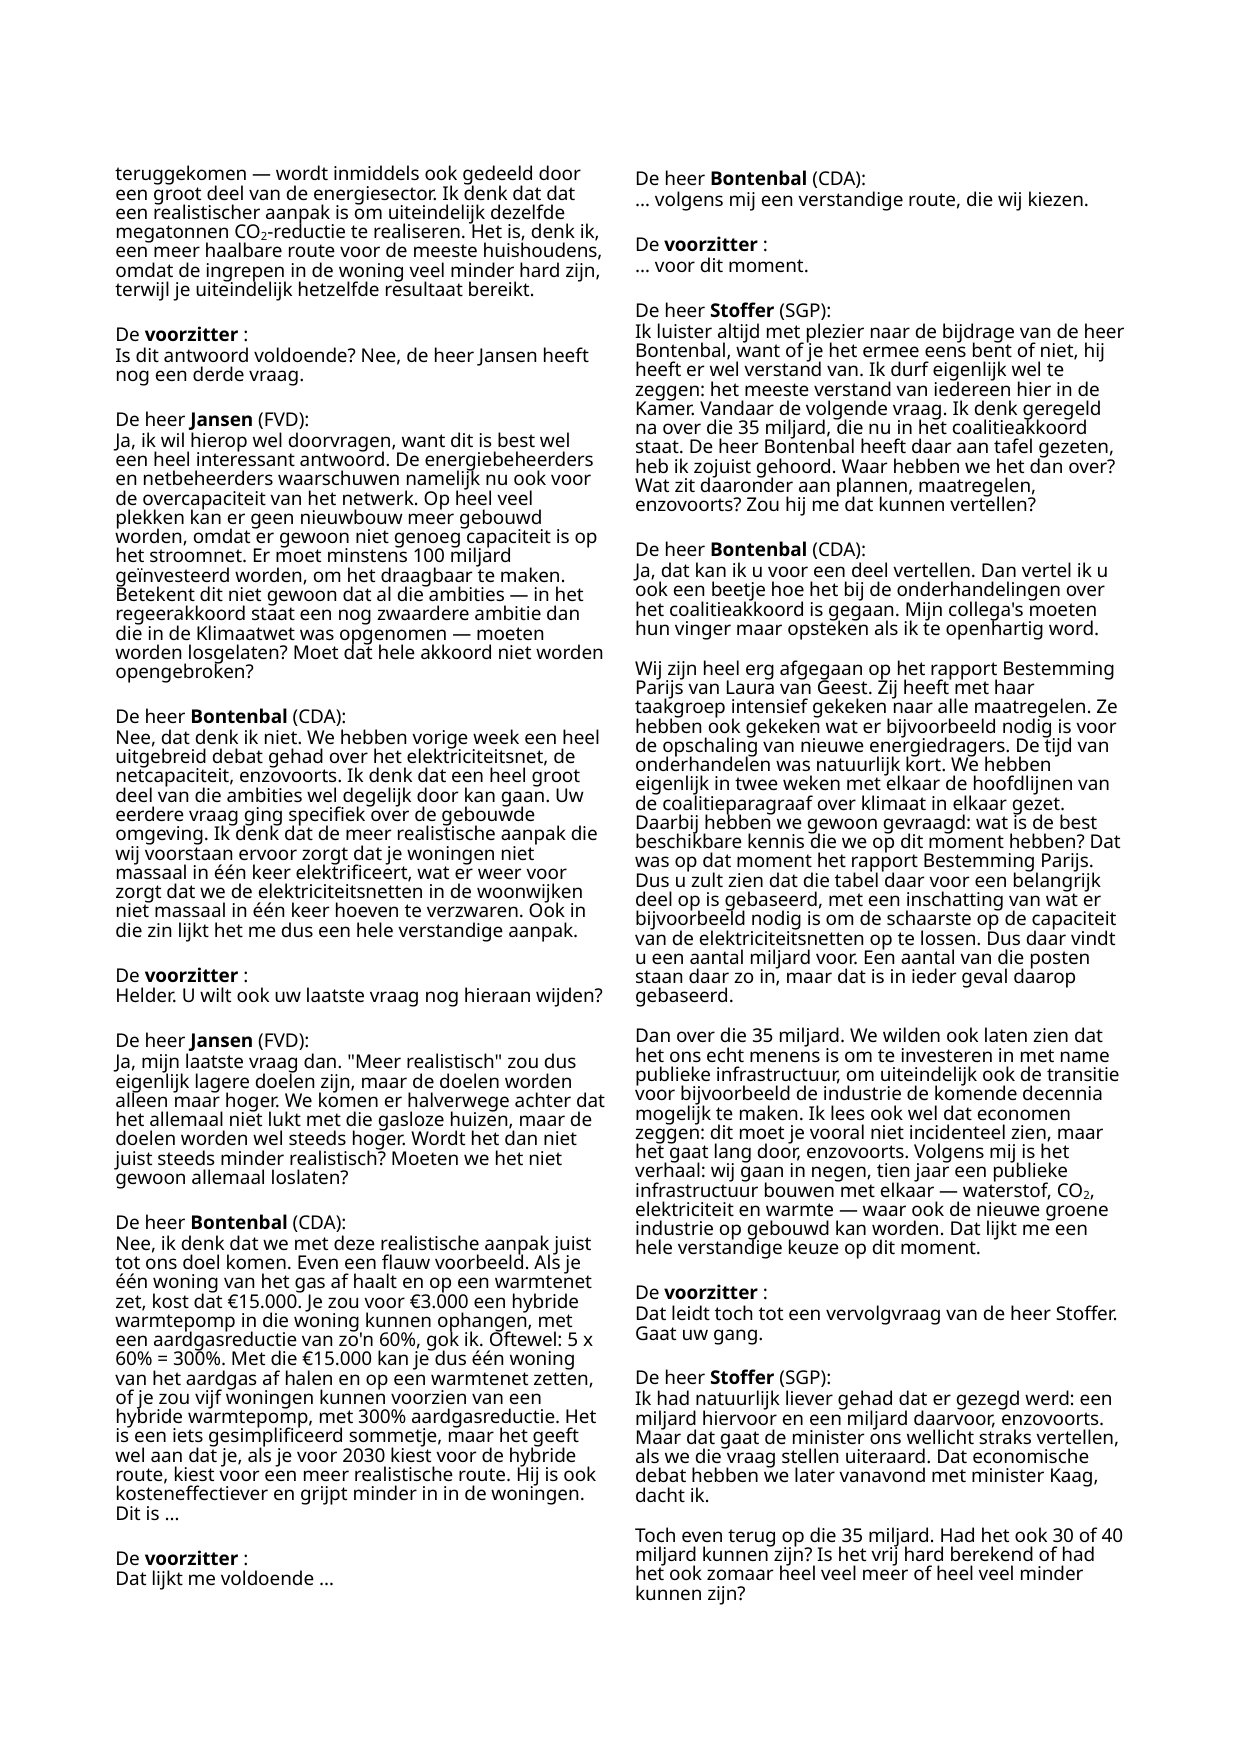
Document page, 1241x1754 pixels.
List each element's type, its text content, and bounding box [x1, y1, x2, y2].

text teruggekomen — wordt inmiddels ook gedeeld door een groot deel van de energiesector. Ik denk dat dat een realistischer aanpak is om uiteindelijk dezelfde megatonnen CO2-reductie te realiseren. Het is, denk ik, een meer haalbare route voor de meeste huishoudens, omdat de ingrepen in de woning veel minder hard zijn, terwijl je uiteindelijk hetzelfde resultaat bereikt. [115, 165, 605, 300]
text De heer Stoffer (SGP): [635, 1364, 1125, 1390]
text … volgens mij een verstandige route, die wij kiezen. [635, 191, 1125, 210]
text Dat leidt toch tot een vervolgvraag van de heer Stoffer. Gaat uw gang. [635, 1305, 1125, 1344]
text De heer Jansen (FVD): [115, 1028, 605, 1053]
text Ja, dat kan ik u voor een deel vertellen. Dan vertel ik u ook een beetje hoe het bij de onderhandelingen over het coalitieakkoord is gegaan. Mijn collega's moeten hun vinger maar opsteken als ik te openhartig word. [635, 562, 1125, 639]
text De heer Jansen (FVD): [115, 406, 605, 432]
text De heer Stoffer (SGP): [635, 297, 1125, 323]
text De voorzitter : [115, 962, 605, 987]
text De heer Bontenbal (CDA): [115, 703, 605, 729]
text Dan over die 35 miljard. We wilden ook laten zien dat het ons echt menens is om te investeren in met name publieke infrastructuur, om uiteindelijk ook de transitie voor bijvoorbeeld de industrie de komende decennia mogelijk te maken. Ik lees ook wel dat economen zeggen: dit moet je vooral niet incidenteel zien, maar het gaat lang door, enzovoorts. Volgens mij is het verhaal: wij gaan in negen, tien jaar een publieke infrastructuur bouwen met elkaar — waterstof, CO2, elektriciteit en warmte — waar ook de nieuwe groene industrie op gebouwd kan worden. Dat lijkt me een hele verstandige keuze op dit moment. [635, 1027, 1125, 1259]
text De voorzitter : [635, 231, 1125, 257]
text Ja, ik wil hierop wel doorvragen, want dit is best wel een heel interessant antwoord. De energiebeheerders en netbeheerders waarschuwen namelijk nu ook voor de overcapaciteit van het netwerk. Op heel veel plekken kan er geen nieuwbouw meer gebouwd worden, omdat er gewoon niet genoeg capaciteit is op het stroomnet. Er moet minstens 100 miljard geïnvesteerd worden, om het draagbaar te maken. Betekent dit niet gewoon dat al die ambities — in het regeerakkoord staat een nog zwaardere ambitie dan die in de Klimaatwet was opgenomen — moeten worden losgelaten? Moet dat hele akkoord niet worden opengebroken? [115, 432, 605, 682]
text Ik luister altijd met plezier naar de bijdrage van de heer Bontenbal, want of je het ermee eens bent of niet, hij heeft er wel verstand van. Ik durf eigenlijk wel te zeggen: het meeste verstand van iedereen hier in de Kamer. Vandaar de volgende vraag. Ik denk geregeld na over die 35 miljard, die nu in het coalitieakkoord staat. De heer Bontenbal heeft daar aan tafel gezeten, heb ik zojuist gehoord. Waar hebben we het dan over? Wat zit daaronder aan plannen, maatregelen, enzovoorts? Zou hij me dat kunnen vertellen? [635, 323, 1125, 515]
text Dat lijkt me voldoende … [115, 1570, 605, 1590]
text De voorzitter : [115, 321, 605, 347]
text … voor dit moment. [635, 257, 1125, 276]
text Wij zijn heel erg afgegaan op het rapport Bestemming Parijs van Laura van Geest. Zij heeft met haar taakgroep intensief gekeken naar alle maatregelen. Ze hebben ook gekeken wat er bijvoorbeeld nodig is voor de opschaling van nieuwe energiedragers. De tijd van onderhandelen was natuurlijk kort. We hebben eigenlijk in twee weken met elkaar de hoofdlijnen van de coalitieparagraaf over klimaat in elkaar gezet. Daarbij hebben we gewoon gevraagd: wat is de best beschikbare kennis die we op dit moment hebben? Dat was op dat moment het rapport Bestemming Parijs. Dus u zult zien dat die tabel daar voor een belangrijk deel op is gebaseerd, met een inschatting van wat er bijvoorbeeld nodig is om de schaarste op de capaciteit van de elektriciteitsnetten op te lossen. Dus daar vindt u een aantal miljard voor. Een aantal van die posten staan daar zo in, maar dat is in ieder geval daarop gebaseerd. [635, 660, 1125, 1007]
text De heer Bontenbal (CDA): [635, 536, 1125, 562]
text Nee, ik denk dat we met deze realistische aanpak juist tot ons doel komen. Even een flauw voorbeeld. Als je één woning van het gas af haalt en op een warmtenet zet, kost dat €15.000. Je zou voor €3.000 een hybride warmtepomp in die woning kunnen ophangen, met een aardgasreductie van zo'n 60%, gok ik. Oftewel: 5 x 60% = 300%. Met die €15.000 kan je dus één woning van het aardgas af halen en op een warmtenet zetten, of je zou vijf woningen kunnen voorzien van een hybride warmtepomp, met 300% aardgasreductie. Het is een iets gesimplificeerd sommetje, maar het geeft wel aan dat je, als je voor 2030 kiest voor de hybride route, kiest voor een meer realistische route. Hij is ook kosteneffectiever en grijpt minder in in de woningen. Dit is … [115, 1235, 605, 1524]
text De heer Bontenbal (CDA): [635, 165, 1125, 191]
text Ja, mijn laatste vraag dan. "Meer realistisch" zou dus eigenlijk lagere doelen zijn, maar de doelen worden alleen maar hoger. We komen er halverwege achter dat het allemaal niet lukt met die gasloze huizen, maar de doelen worden wel steeds hoger. Wordt het dan niet juist steeds minder realistisch? Moeten we het niet gewoon allemaal loslaten? [115, 1053, 605, 1188]
text Is dit antwoord voldoende? Nee, de heer Jansen heeft nog een derde vraag. [115, 347, 605, 385]
text Helder. U wilt ook uw laatste vraag nog hieraan wijden? [115, 987, 605, 1007]
text Ik had natuurlijk liever gehad dat er gezegd werd: een miljard hiervoor en een miljard daarvoor, enzovoorts. Maar dat gaat de minister ons wellicht straks vertellen, als we die vraag stellen uiteraard. Dat economische debat hebben we later vanavond met minister Kaag, dacht ik. [635, 1390, 1125, 1506]
text De voorzitter : [635, 1279, 1125, 1305]
text De voorzitter : [115, 1545, 605, 1570]
text Nee, dat denk ik niet. We hebben vorige week een heel uitgebreid debat gehad over het elektriciteitsnet, de netcapaciteit, enzovoorts. Ik denk dat een heel groot deel van die ambities wel degelijk door kan gaan. Uw eerdere vraag ging specifiek over de gebouwde omgeving. Ik denk dat de meer realistische aanpak die wij voorstaan ervoor zorgt dat je woningen niet massaal in één keer elektrificeert, wat er weer voor zorgt dat we de elektriciteitsnetten in de woonwijken niet massaal in één keer hoeven te verzwaren. Ook in die zin lijkt het me dus een hele verstandige aanpak. [115, 729, 605, 941]
text Toch even terug op die 35 miljard. Had het ook 30 of 40 miljard kunnen zijn? Is het vrij hard berekend of had het ook zomaar heel veel meer of heel veel minder kunnen zijn? [635, 1527, 1125, 1604]
text De heer Bontenbal (CDA): [115, 1209, 605, 1235]
